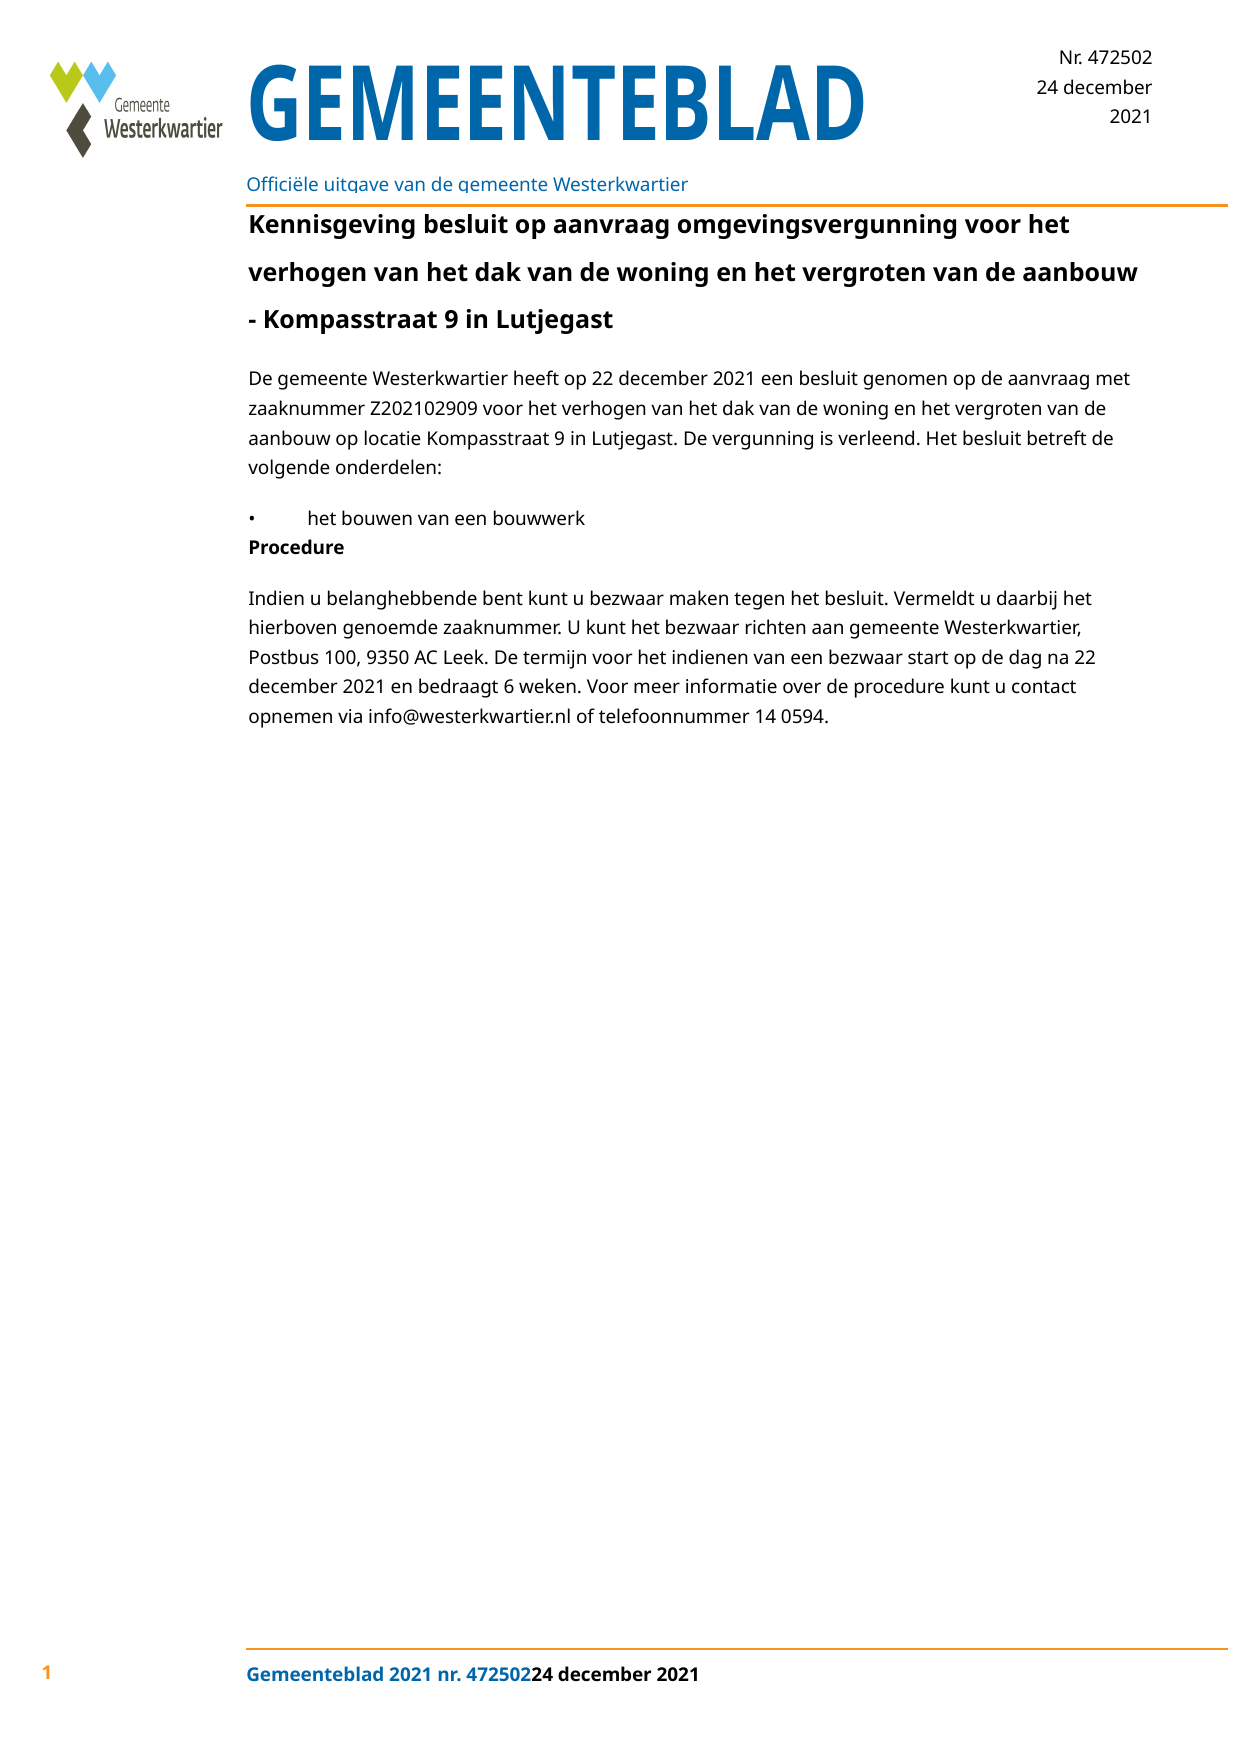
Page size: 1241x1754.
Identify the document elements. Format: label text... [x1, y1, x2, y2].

list het bouwen van een bouwwerk [248, 505, 1152, 530]
text Kennisgeving besluit op aanvraag omgevingsvergunning voor het verhogen van het dak van de woning en het vergroten van de aanbouw - Kompasstraat 9 in Lutjegast [248, 207, 1152, 336]
text Procedure [248, 534, 1152, 560]
text Indien u belanghebbende bent kunt u bezwaar maken tegen het besluit. Vermeldt u daarbij het hierboven genoemde zaaknummer. U kunt het bezwaar richten aan gemeente Westerkwartier, Postbus 100, 9350 AC Leek. De termijn voor het indienen van een bezwaar start op de dag na 22 december 2021 en bedraagt 6 weken. Voor meer informatie over de procedure kunt u contact opnemen via info@westerkwartier.nl of telefoonnummer 14 0594. [248, 585, 1152, 729]
text De gemeente Westerkwartier heeft op 22 december 2021 een besluit genomen op de aanvraag met zaaknummer Z202102909 voor het verhogen van het dak van de woning en het vergroten van de aanbouw op locatie Kompasstraat 9 in Lutjegast. De vergunning is verleend. Het besluit betreft de volgende onderdelen: [248, 366, 1152, 480]
picture [41, 47, 231, 172]
